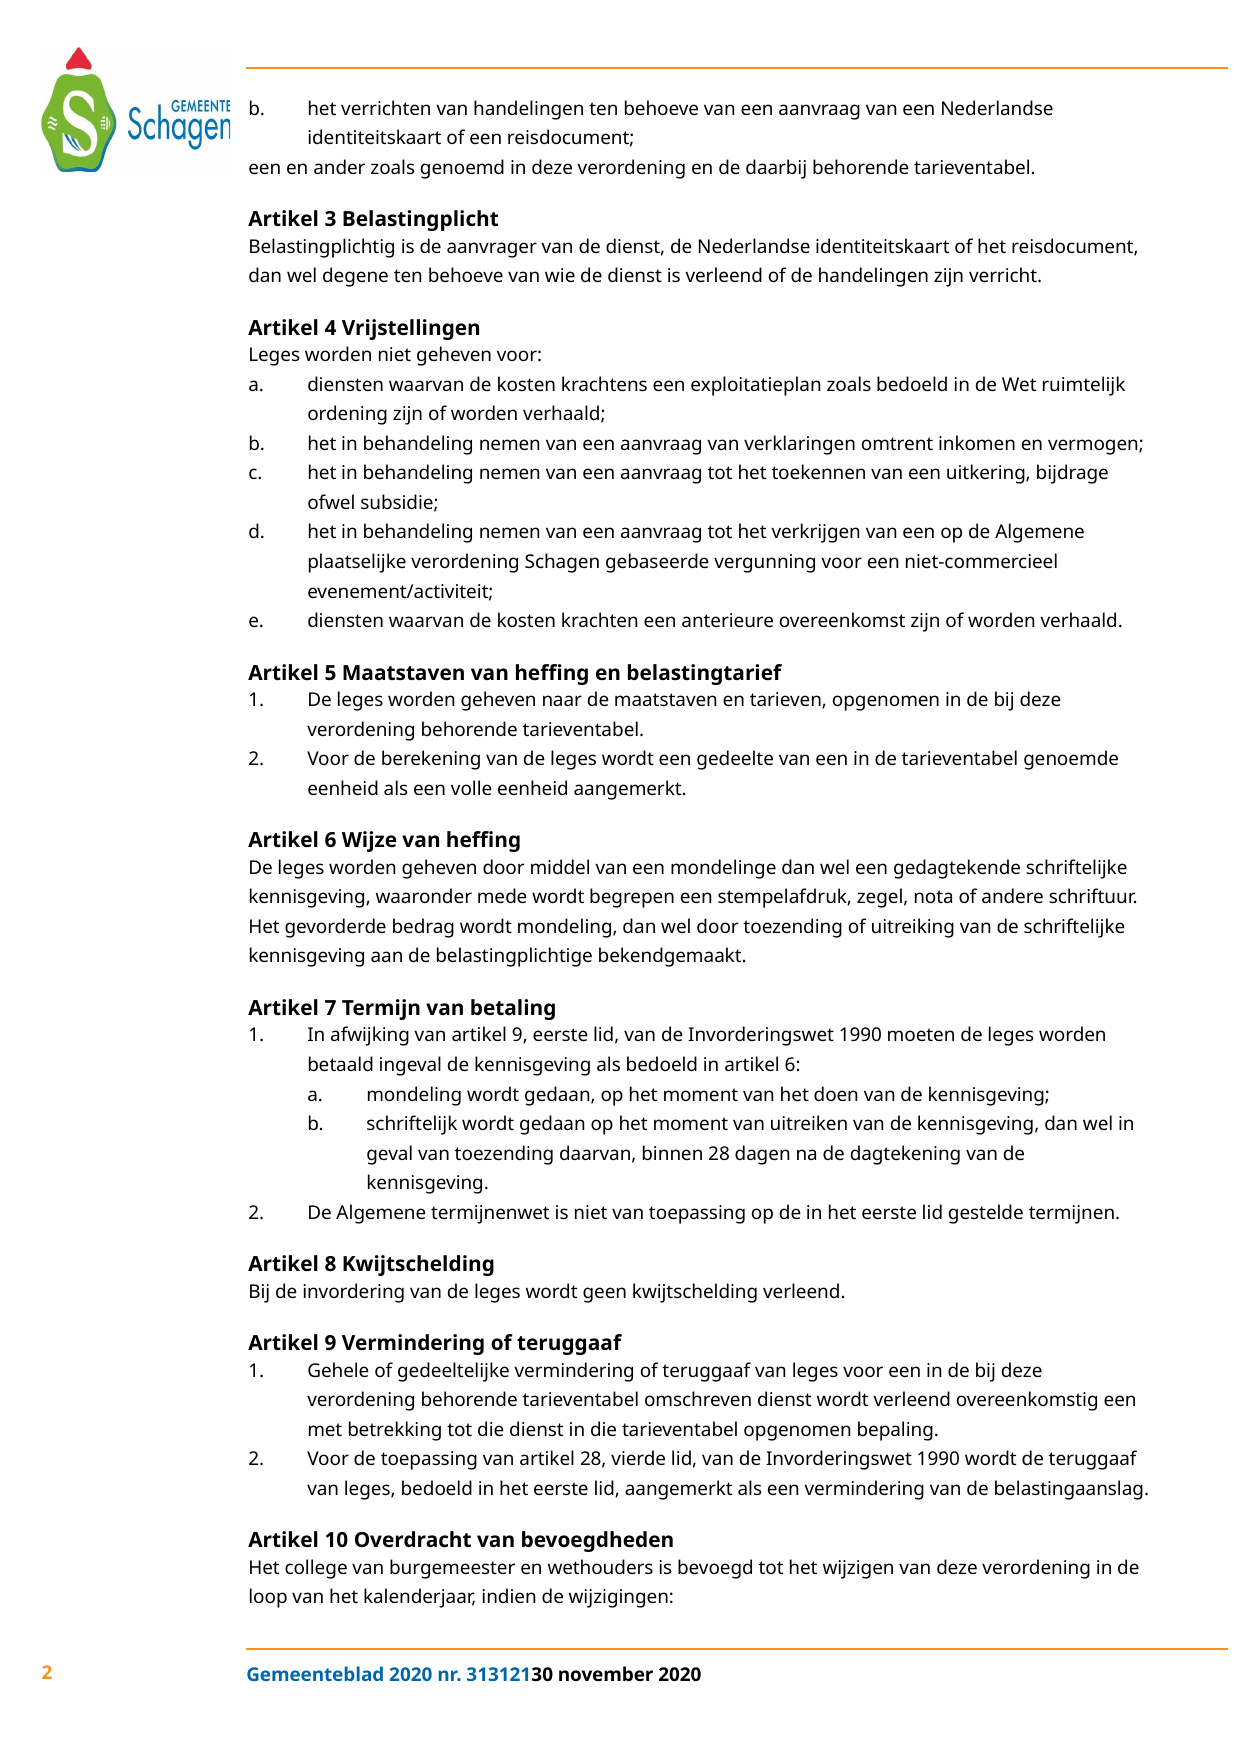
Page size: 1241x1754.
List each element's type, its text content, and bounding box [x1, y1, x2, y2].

list het in behandeling nemen van een aanvraag tot het toekennen van een uitkering, bijdrage ofwel subsidie; [248, 459, 1152, 515]
list Voor de berekening van de leges wordt een gedeelte van een in de tarieventabel genoemde eenheid als een volle eenheid aangemerkt. [248, 746, 1152, 801]
text Artikel 5 Maatstaven van heffing en belastingtarief [248, 658, 1152, 686]
text Belastingplichtig is de aanvrager van de dienst, de Nederlandse identiteitskaart of het reisdocument, dan wel degene ten behoeve van wie de dienst is verleend of de handelingen zijn verricht. [248, 233, 1152, 288]
list In afwijking van artikel 9, eerste lid, van de Invorderingswet 1990 moeten de leges worden betaald ingeval de kennisgeving als bedoeld in artikel 6: [248, 1022, 1152, 1077]
text Het college van burgemeester en wethouders is bevoegd tot het wijzigen van deze verordening in de loop van het kalenderjaar, indien de wijzigingen: [248, 1554, 1152, 1609]
text Bij de invordering van de leges wordt geen kwijtschelding verleend. [248, 1278, 1152, 1304]
text een en ander zoals genoemd in deze verordening en de daarbij behorende tarieventabel. [248, 154, 1152, 180]
list het in behandeling nemen van een aanvraag tot het verkrijgen van een op de Algemene plaatselijke verordening Schagen gebaseerde vergunning voor een niet-commercieel evenement/activiteit; [248, 519, 1152, 604]
text Artikel 4 Vrijstellingen [248, 313, 1152, 341]
text Artikel 7 Termijn van betaling [248, 993, 1152, 1022]
text Artikel 9 Vermindering of teruggaaf [248, 1328, 1152, 1357]
text De leges worden geheven door middel van een mondelinge dan wel een gedagtekende schriftelijke kennisgeving, waaronder mede wordt begrepen een stempelafdruk, zegel, nota of andere schriftuur. Het gevorderde bedrag wordt mondeling, dan wel door toezending of uitreiking van de schriftelijke kennisgeving aan de belastingplichtige bekendgemaakt. [248, 854, 1152, 968]
list Voor de toepassing van artikel 28, vierde lid, van de Invorderingswet 1990 wordt de teruggaaf van leges, bedoeld in het eerste lid, aangemerkt als een vermindering van de belastingaanslag. [248, 1446, 1152, 1501]
list Gehele of gedeeltelijke vermindering of teruggaaf van leges voor een in de bij deze verordening behorende tarieventabel omschreven dienst wordt verleend overeenkomstig een met betrekking tot die dienst in die tarieventabel opgenomen bepaling. [248, 1357, 1152, 1442]
list diensten waarvan de kosten krachtens een exploitatieplan zoals bedoeld in de Wet ruimtelijk ordening zijn of worden verhaald; [248, 371, 1152, 426]
list diensten waarvan de kosten krachten een anterieure overeenkomst zijn of worden verhaald. [248, 607, 1152, 633]
text Artikel 8 Kwijtschelding [248, 1249, 1152, 1278]
text Artikel 3 Belastingplicht [248, 204, 1152, 233]
list het verrichten van handelingen ten behoeve van een aanvraag van een Nederlandse identiteitskaart of een reisdocument; [248, 95, 1152, 150]
text Leges worden niet geheven voor: [248, 341, 1152, 367]
picture [41, 47, 231, 172]
list het in behandeling nemen van een aanvraag van verklaringen omtrent inkomen en vermogen; [248, 430, 1152, 456]
list De Algemene termijnenwet is niet van toepassing op de in het eerste lid gestelde termijnen. [248, 1199, 1152, 1225]
list schriftelijk wordt gedaan op het moment van uitreiken van de kennisgeving, dan wel in geval van toezending daarvan, binnen 28 dagen na de dagtekening van de kennisgeving. [307, 1110, 1152, 1195]
text Artikel 6 Wijze van heffing [248, 826, 1152, 854]
list mondeling wordt gedaan, op het moment van het doen van de kennisgeving; [307, 1081, 1152, 1106]
list De leges worden geheven naar de maatstaven en tarieven, opgenomen in de bij deze verordening behorende tarieventabel. [248, 686, 1152, 742]
text Artikel 10 Overdracht van bevoegdheden [248, 1526, 1152, 1554]
